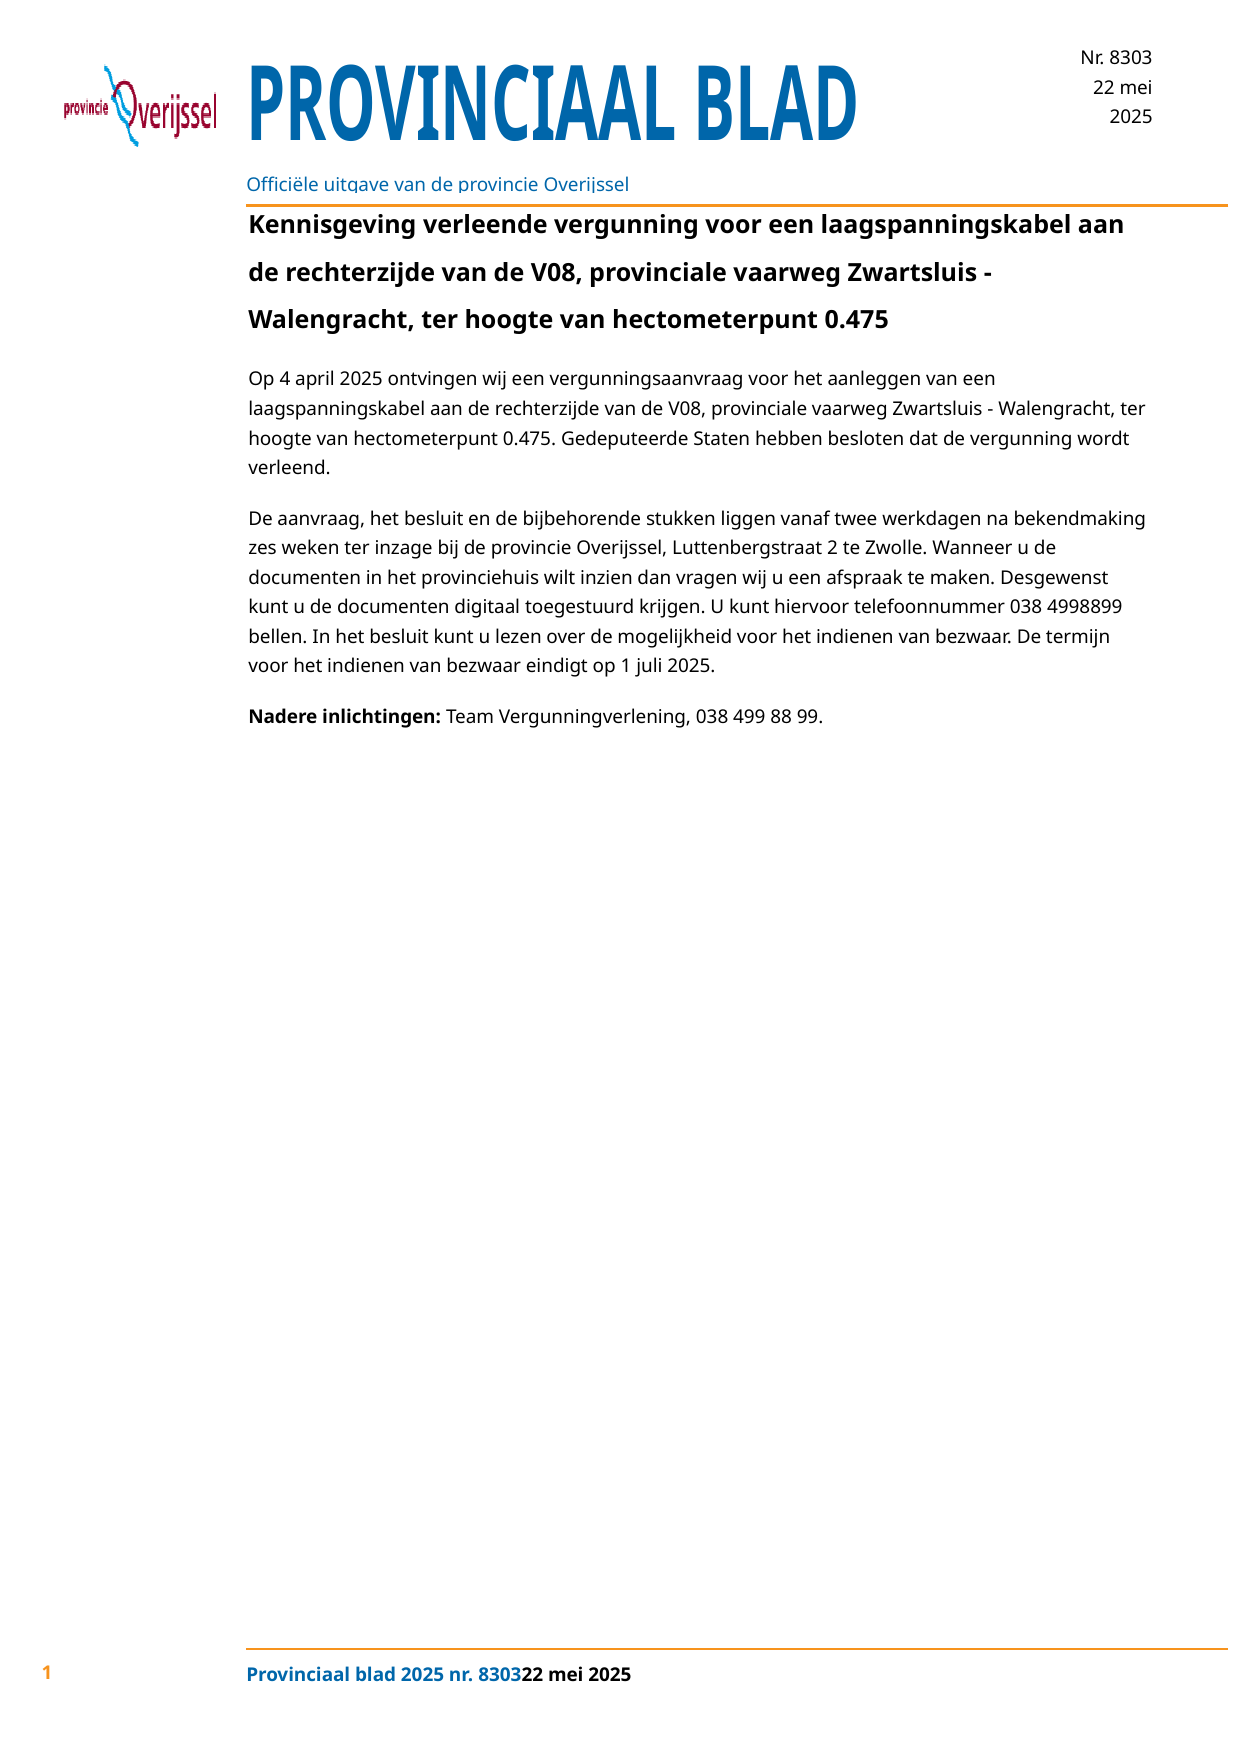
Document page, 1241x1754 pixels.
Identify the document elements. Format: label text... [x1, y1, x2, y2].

text Op 4 april 2025 ontvingen wij een vergunningsaanvraag voor het aanleggen van een laagspanningskabel aan de rechterzijde van de V08, provinciale vaarweg Zwartsluis - Walengracht, ter hoogte van hectometerpunt 0.475. Gedeputeerde Staten hebben besloten dat de vergunning wordt verleend. [248, 366, 1152, 480]
text De aanvraag, het besluit en de bijbehorende stukken liggen vanaf twee werkdagen na bekendmaking zes weken ter inzage bij de provincie Overijssel, Luttenbergstraat 2 te Zwolle. Wanneer u de documenten in het provinciehuis wilt inzien dan vragen wij u een afspraak te maken. Desgewenst kunt u de documenten digitaal toegestuurd krijgen. U kunt hiervoor telefoonnummer 038 4998899 bellen. In het besluit kunt u lezen over de mogelijkheid voor het indienen van bezwaar. De termijn voor het indienen van bezwaar eindigt op 1 juli 2025. [248, 505, 1152, 678]
text Nadere inlichtingen: Team Vergunningverlening, 038 499 88 99. [248, 703, 1152, 729]
picture [41, 47, 231, 172]
text Kennisgeving verleende vergunning voor een laagspanningskabel aan de rechterzijde van de V08, provinciale vaarweg Zwartsluis - Walengracht, ter hoogte van hectometerpunt 0.475 [248, 207, 1152, 336]
